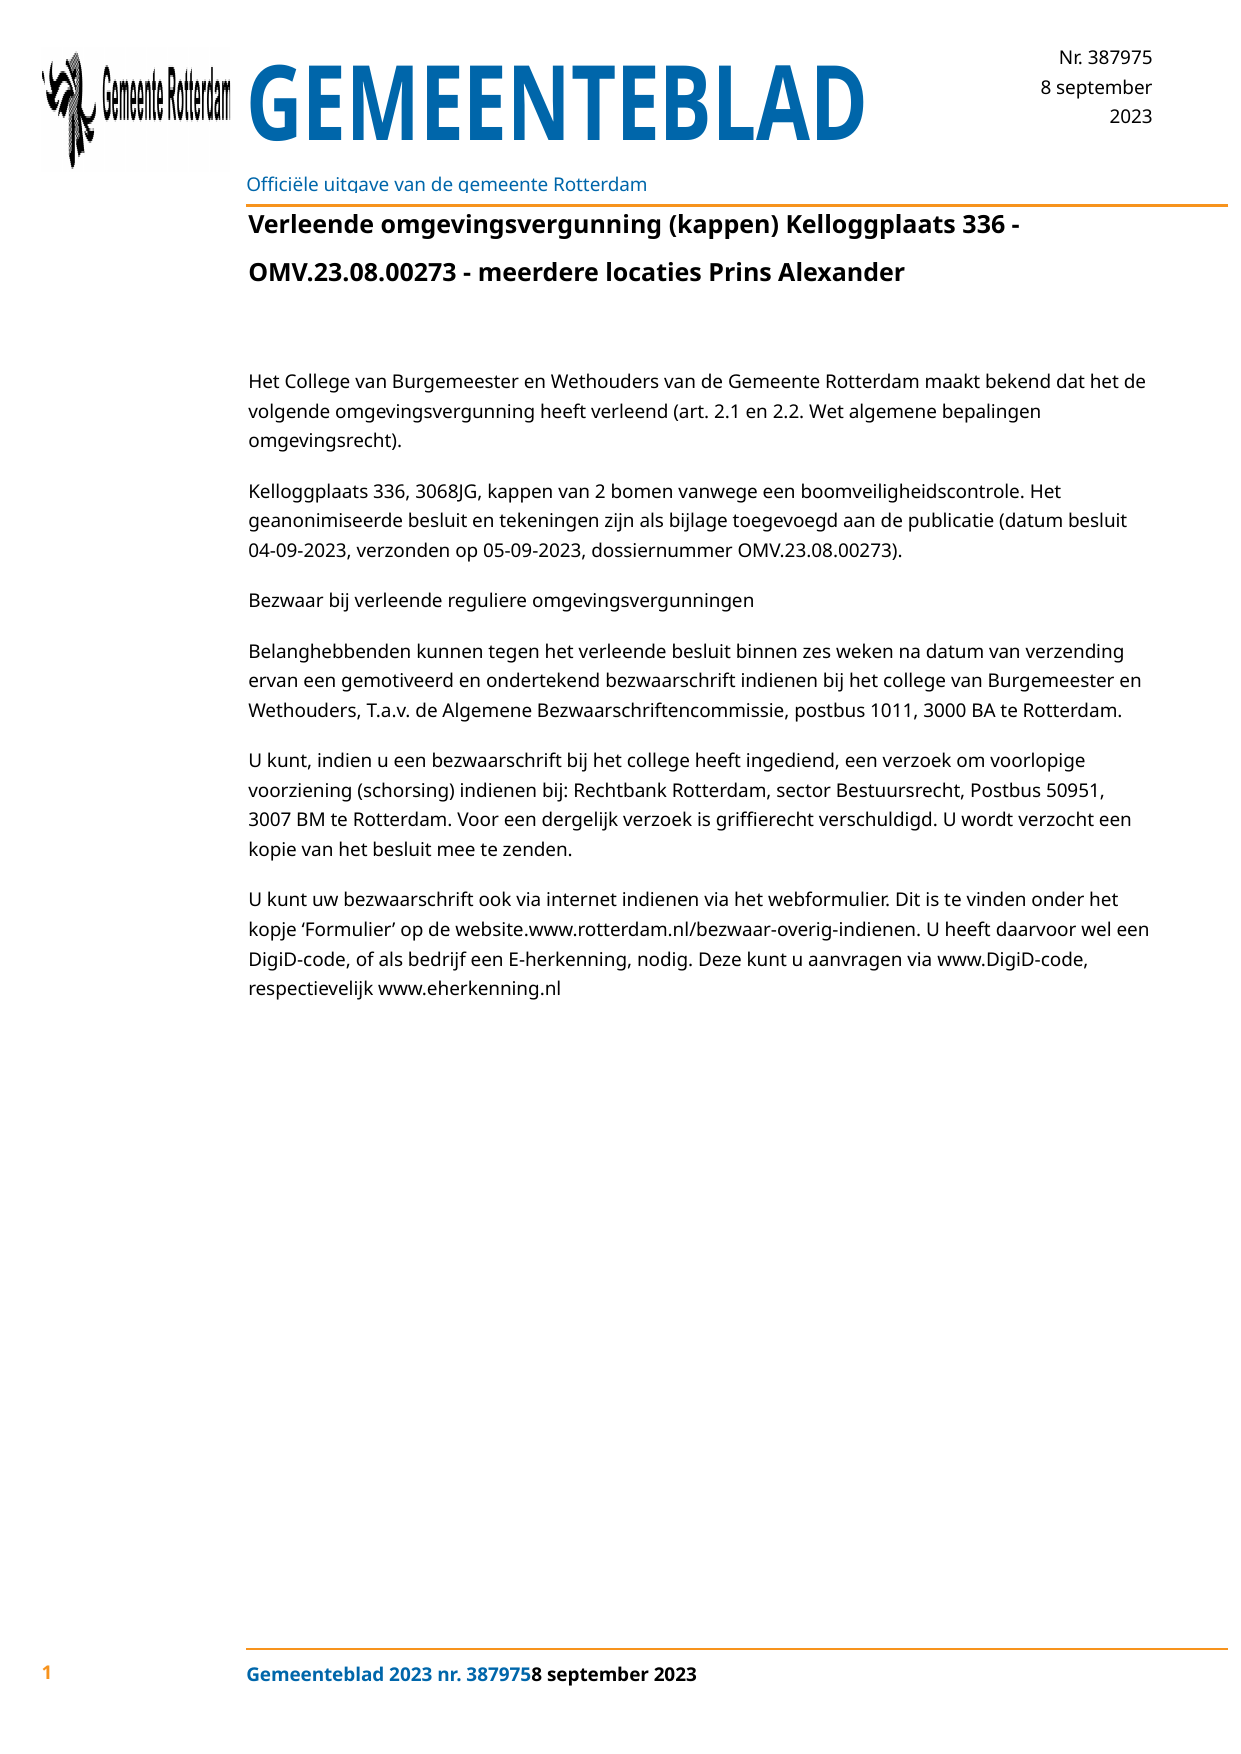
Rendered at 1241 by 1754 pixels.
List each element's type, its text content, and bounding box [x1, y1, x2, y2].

text U kunt uw bezwaarschrift ook via internet indienen via het webformulier. Dit is te vinden onder het kopje ‘Formulier’ op de website.www.rotterdam.nl/bezwaar-overig-indienen. U heeft daarvoor wel een DigiD-code, of als bedrijf een E-herkenning, nodig. Deze kunt u aanvragen via www.DigiD-code, respectievelijk www.eherkenning.nl [248, 887, 1152, 1001]
text Het College van Burgemeester en Wethouders van de Gemeente Rotterdam maakt bekend dat het de volgende omgevingsvergunning heeft verleend (art. 2.1 en 2.2. Wet algemene bepalingen omgevingsrecht). [248, 368, 1152, 453]
text U kunt, indien u een bezwaarschrift bij het college heeft ingediend, een verzoek om voorlopige voorziening (schorsing) indienen bij: Rechtbank Rotterdam, sector Bestuursrecht, Postbus 50951, 3007 BM te Rotterdam. Voor een dergelijk verzoek is griffierecht verschuldigd. U wordt verzocht een kopie van het besluit mee te zenden. [248, 747, 1152, 862]
text Verleende omgevingsvergunning (kappen) Kelloggplaats 336 - OMV.23.08.00273 - meerdere locaties Prins Alexander [248, 207, 1152, 288]
text Kelloggplaats 336, 3068JG, kappen van 2 bomen vanwege een boomveiligheidscontrole. Het geanonimiseerde besluit en tekeningen zijn als bijlage toegevoegd aan de publicatie (datum besluit 04-09-2023, verzonden op 05-09-2023, dossiernummer OMV.23.08.00273). [248, 478, 1152, 563]
text Belanghebbenden kunnen tegen het verleende besluit binnen zes weken na datum van verzending ervan een gemotiveerd en ondertekend bezwaarschrift indienen bij het college van Burgemeester en Wethouders, T.a.v. de Algemene Bezwaarschriftencommissie, postbus 1011, 3000 BA te Rotterdam. [248, 638, 1152, 723]
picture [41, 47, 231, 172]
text Bezwaar bij verleende reguliere omgevingsvergunningen [248, 587, 1152, 613]
